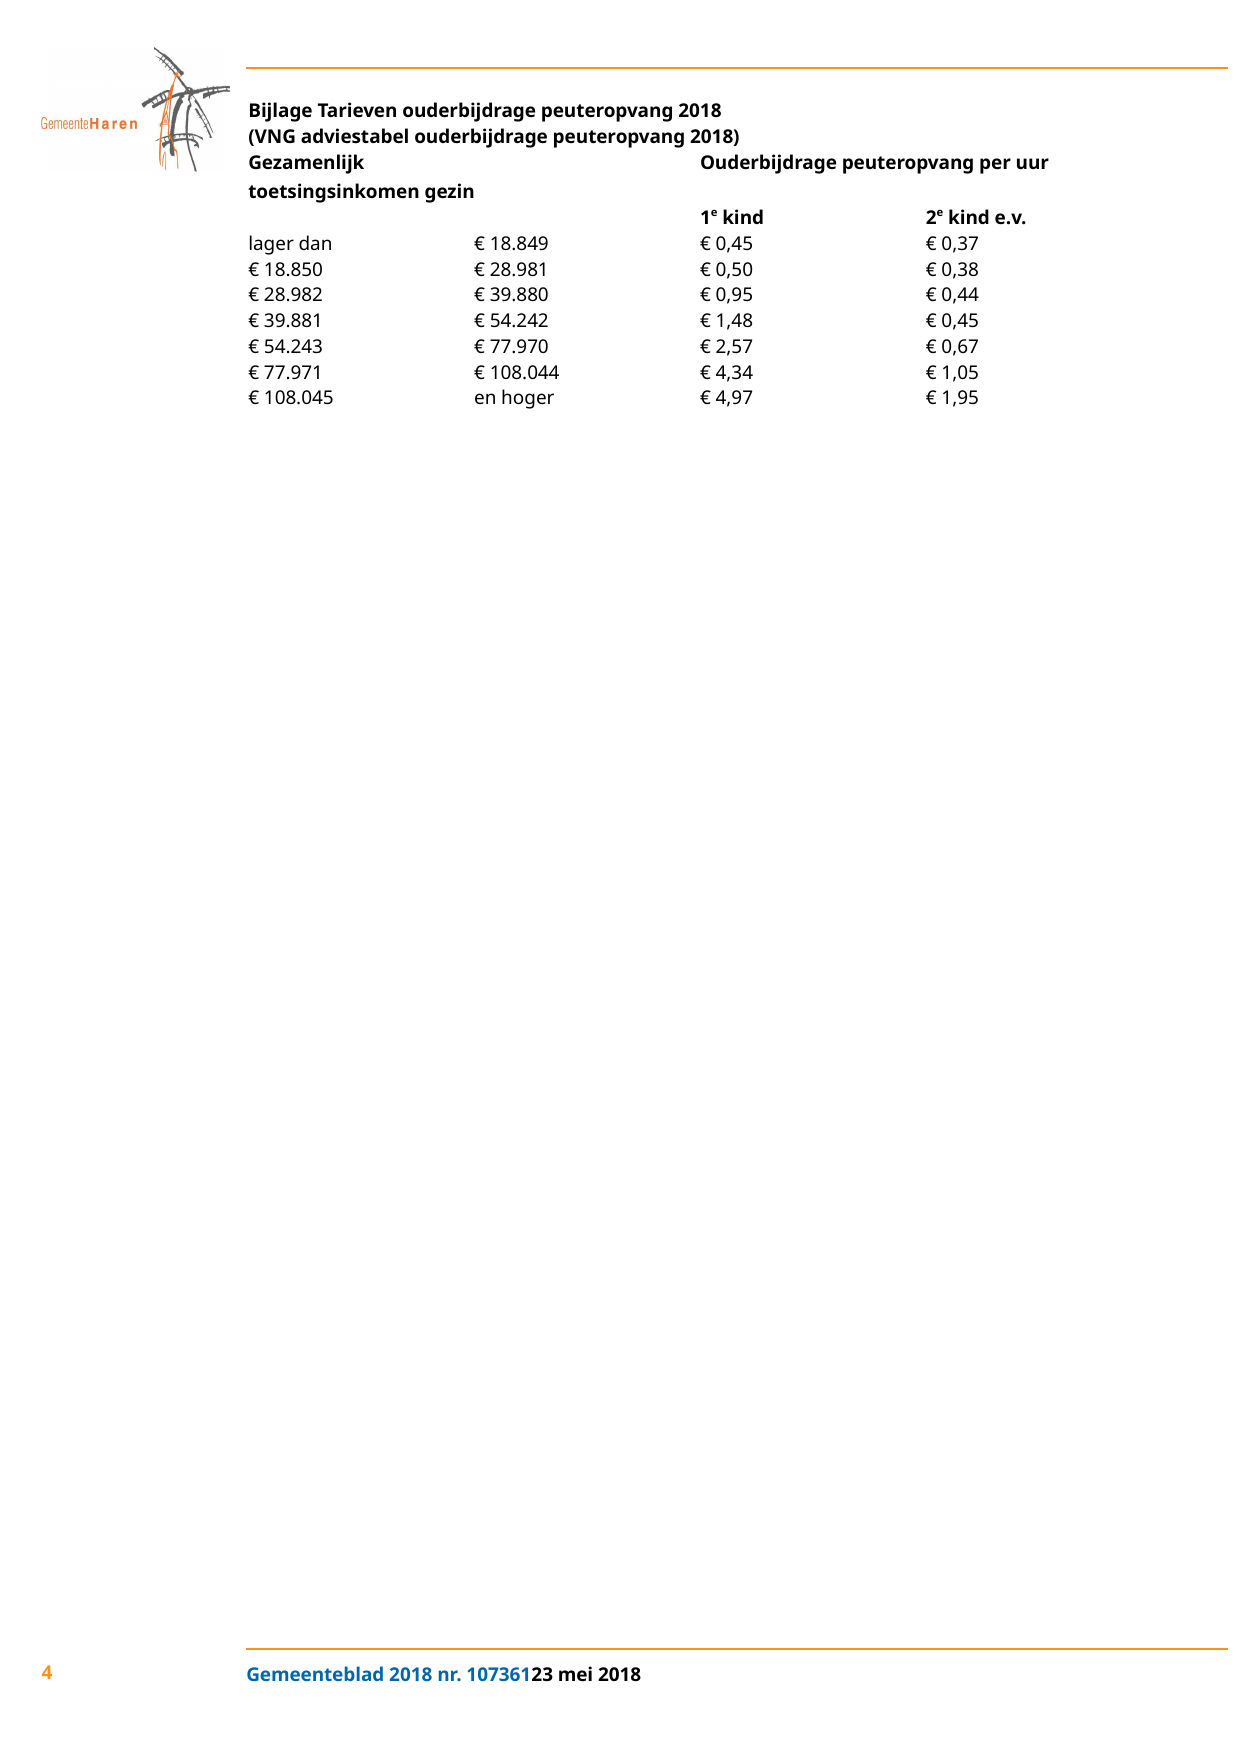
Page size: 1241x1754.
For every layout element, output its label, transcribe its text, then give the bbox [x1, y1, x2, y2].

table_cell € 0,37 [926, 230, 1152, 256]
table_header Ouderbijdrage peuteropvang per uur [700, 149, 1152, 204]
table_cell € 39.880 [474, 282, 700, 307]
table_cell € 1,48 [700, 308, 926, 333]
table_cell € 1,95 [926, 385, 1152, 410]
table_cell € 108.045 [248, 385, 474, 410]
table_cell € 108.044 [474, 359, 700, 384]
table_cell € 54.242 [474, 308, 700, 333]
table_cell en hoger [474, 385, 700, 410]
table_cell € 28.982 [248, 282, 474, 307]
table_cell € 2,57 [700, 333, 926, 359]
table_cell € 77.970 [474, 333, 700, 359]
table_cell € 0,45 [926, 308, 1152, 333]
table_header Gezamenlijk toetsingsinkomen gezin [248, 149, 700, 204]
table_cell € 0,38 [926, 256, 1152, 282]
table_cell € 4,97 [700, 385, 926, 410]
text Bijlage Tarieven ouderbijdrage peuteropvang 2018 [248, 95, 1152, 123]
table_cell € 0,44 [926, 282, 1152, 307]
table_cell [248, 205, 700, 230]
text (VNG adviestabel ouderbijdrage peuteropvang 2018) [248, 123, 1152, 149]
table_cell € 1,05 [926, 359, 1152, 384]
table_cell € 77.971 [248, 359, 474, 384]
table_cell 2e kind e.v. [926, 205, 1152, 230]
table_cell € 18.849 [474, 230, 700, 256]
table_cell lager dan [248, 230, 474, 256]
table_cell € 18.850 [248, 256, 474, 282]
picture [41, 47, 231, 172]
table_cell € 0,45 [700, 230, 926, 256]
table_cell € 4,34 [700, 359, 926, 384]
table_cell 1e kind [700, 205, 926, 230]
table_cell € 0,67 [926, 333, 1152, 359]
table_cell € 39.881 [248, 308, 474, 333]
table_cell € 54.243 [248, 333, 474, 359]
table_cell € 0,95 [700, 282, 926, 307]
table_cell € 28.981 [474, 256, 700, 282]
table_cell € 0,50 [700, 256, 926, 282]
